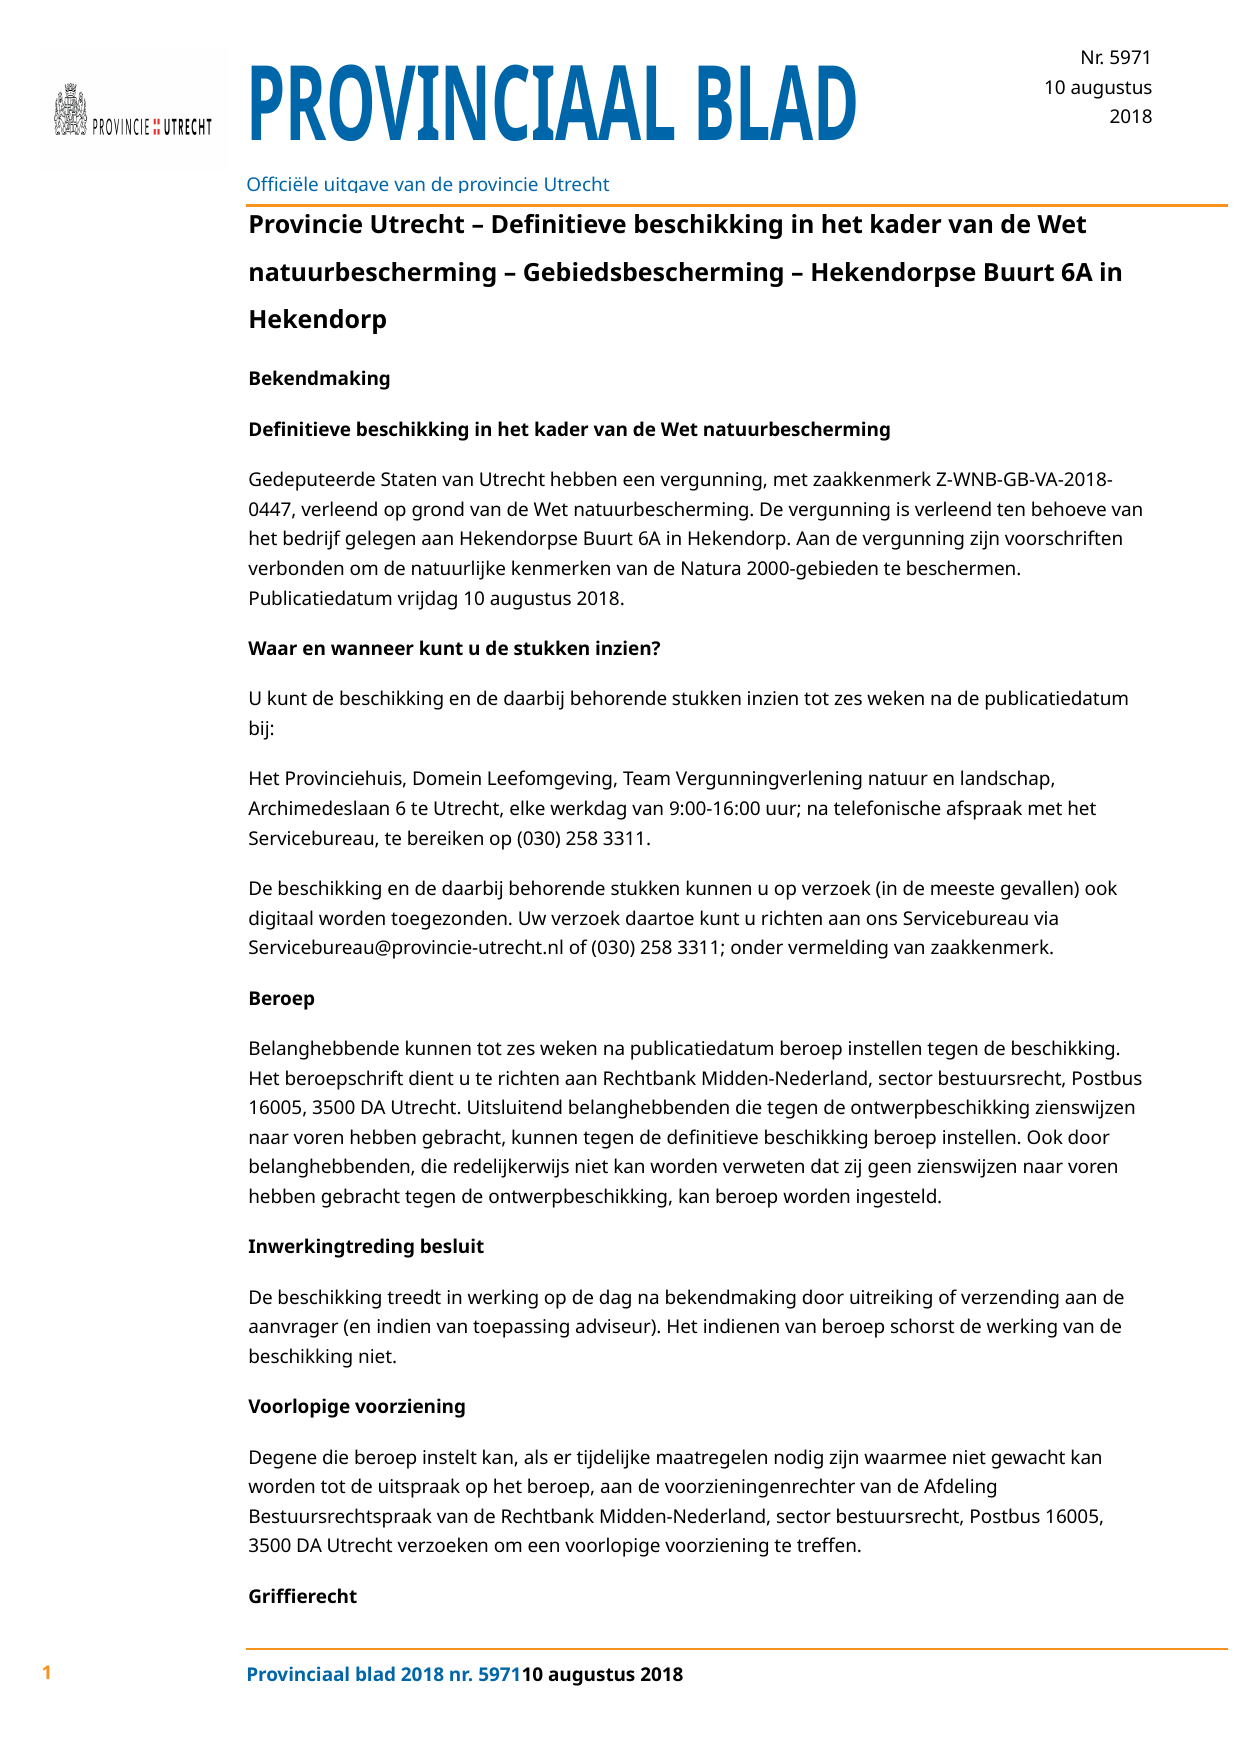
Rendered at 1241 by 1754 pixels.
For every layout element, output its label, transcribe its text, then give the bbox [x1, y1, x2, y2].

text De beschikking en de daarbij behorende stukken kunnen u op verzoek (in de meeste gevallen) ook digitaal worden toegezonden. Uw verzoek daartoe kunt u richten aan ons Servicebureau via Servicebureau@provincie-utrecht.nl of (030) 258 3311; onder vermelding van zaakkenmerk. [248, 875, 1152, 960]
text Het Provinciehuis, Domein Leefomgeving, Team Vergunningverlening natuur en landschap, Archimedeslaan 6 te Utrecht, elke werkdag van 9:00-16:00 uur; na telefonische afspraak met het Servicebureau, te bereiken op (030) 258 3311. [248, 766, 1152, 850]
text Voorlopige voorziening [248, 1393, 1152, 1419]
text De beschikking treedt in werking op de dag na bekendmaking door uitreiking of verzending aan de aanvrager (en indien van toepassing adviseur). Het indienen van beroep schorst de werking van de beschikking niet. [248, 1284, 1152, 1369]
text Provincie Utrecht – Definitieve beschikking in het kader van de Wet natuurbescherming – Gebiedsbescherming – Hekendorpse Buurt 6A in Hekendorp [248, 207, 1152, 336]
text Bekendmaking [248, 366, 1152, 391]
text Beroep [248, 985, 1152, 1010]
text Degene die beroep instelt kan, als er tijdelijke maatregelen nodig zijn waarmee niet gewacht kan worden tot de uitspraak op het beroep, aan de voorzieningenrechter van de Afdeling Bestuursrechtspraak van de Rechtbank Midden-Nederland, sector bestuursrecht, Postbus 16005, 3500 DA Utrecht verzoeken om een voorlopige voorziening te treffen. [248, 1444, 1152, 1558]
text Waar en wanneer kunt u de stukken inzien? [248, 635, 1152, 661]
text Belanghebbende kunnen tot zes weken na publicatiedatum beroep instellen tegen de beschikking. Het beroepschrift dient u te richten aan Rechtbank Midden-Nederland, sector bestuursrecht, Postbus 16005, 3500 DA Utrecht. Uitsluitend belanghebbenden die tegen de ontwerpbeschikking zienswijzen naar voren hebben gebracht, kunnen tegen de definitieve beschikking beroep instellen. Ook door belanghebbenden, die redelijkerwijs niet kan worden verweten dat zij geen zienswijzen naar voren hebben gebracht tegen de ontwerpbeschikking, kan beroep worden ingesteld. [248, 1035, 1152, 1209]
text Gedeputeerde Staten van Utrecht hebben een vergunning, met zaakkenmerk Z-WNB-GB-VA-2018-0447, verleend op grond van de Wet natuurbescherming. De vergunning is verleend ten behoeve van het bedrijf gelegen aan Hekendorpse Buurt 6A in Hekendorp. Aan de vergunning zijn voorschriften verbonden om de natuurlijke kenmerken van de Natura 2000-gebieden te beschermen. Publicatiedatum vrijdag 10 augustus 2018. [248, 466, 1152, 610]
text Inwerkingtreding besluit [248, 1233, 1152, 1259]
text U kunt de beschikking en de daarbij behorende stukken inzien tot zes weken na de publicatiedatum bij: [248, 686, 1152, 741]
text Definitieve beschikking in het kader van de Wet natuurbescherming [248, 416, 1152, 442]
text Griffierecht [248, 1583, 1152, 1609]
picture [41, 47, 231, 172]
